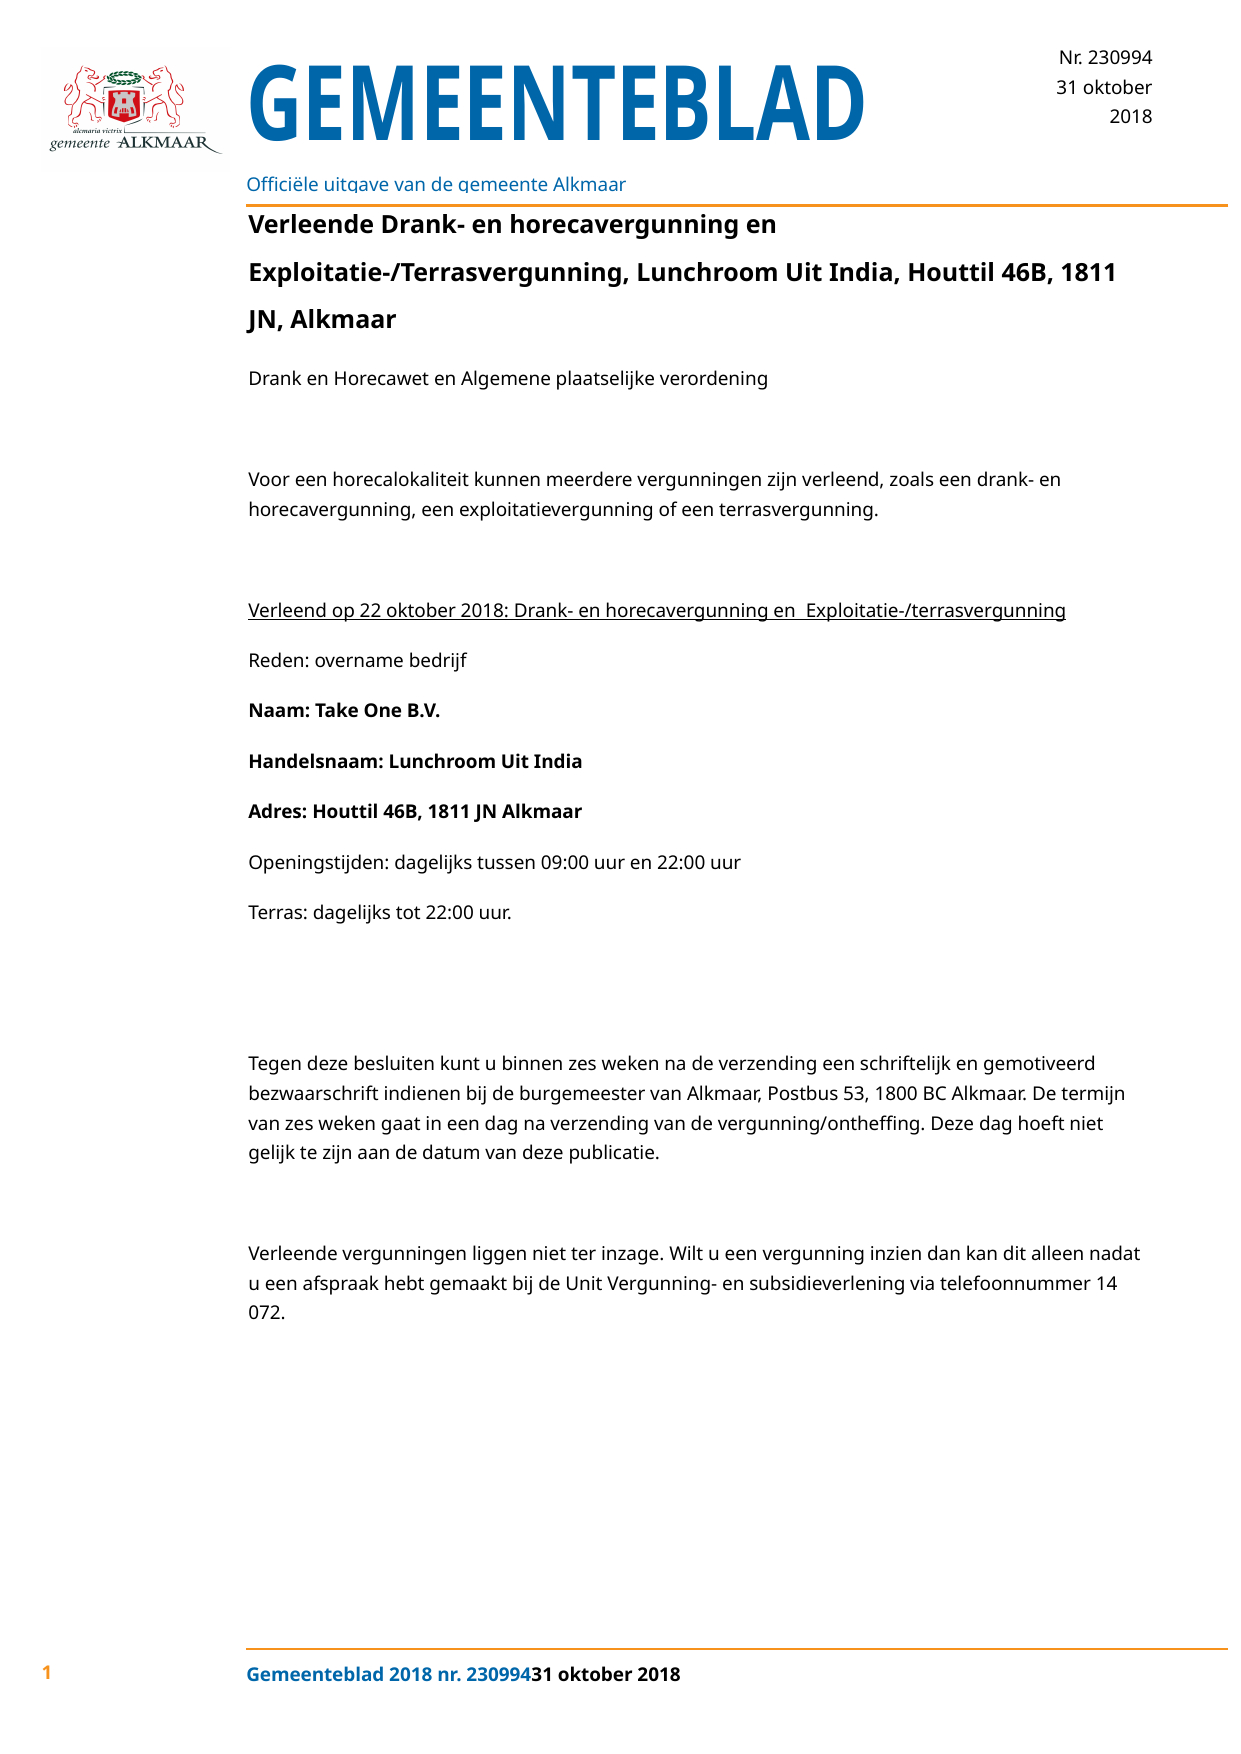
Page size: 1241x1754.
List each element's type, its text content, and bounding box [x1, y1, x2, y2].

text Verleende Drank- en horecavergunning en Exploitatie-/Terrasvergunning, Lunchroom Uit India, Houttil 46B, 1811 JN, Alkmaar [248, 207, 1152, 336]
text Drank en Horecawet en Algemene plaatselijke verordening [248, 366, 1152, 391]
text Adres: Houttil 46B, 1811 JN Alkmaar [248, 798, 1152, 824]
text Reden: overname bedrijf [248, 647, 1152, 673]
text Verleende vergunningen liggen niet ter inzage. Wilt u een vergunning inzien dan kan dit alleen nadat u een afspraak hebt gemaakt bij de Unit Vergunning- en subsidieverlening via telefoonnummer 14 072. [248, 1240, 1152, 1325]
text Handelsnaam: Lunchroom Uit India [248, 748, 1152, 774]
text Terras: dagelijks tot 22:00 uur. [248, 899, 1152, 925]
text Tegen deze besluiten kunt u binnen zes weken na de verzending een schriftelijk en gemotiveerd bezwaarschrift indienen bij de burgemeester van Alkmaar, Postbus 53, 1800 BC Alkmaar. De termijn van zes weken gaat in een dag na verzending van de vergunning/ontheffing. Deze dag hoeft niet gelijk te zijn aan de datum van deze publicatie. [248, 1051, 1152, 1165]
picture [41, 47, 231, 172]
text Voor een horecalokaliteit kunnen meerdere vergunningen zijn verleend, zoals een drank- en horecavergunning, een exploitatievergunning of een terrasvergunning. [248, 466, 1152, 522]
text Naam: Take One B.V. [248, 698, 1152, 723]
text Verleend op 22 oktober 2018: Drank- en horecavergunning en Exploitatie-/terrasvergunning [248, 597, 1152, 622]
text Openingstijden: dagelijks tussen 09:00 uur en 22:00 uur [248, 849, 1152, 874]
